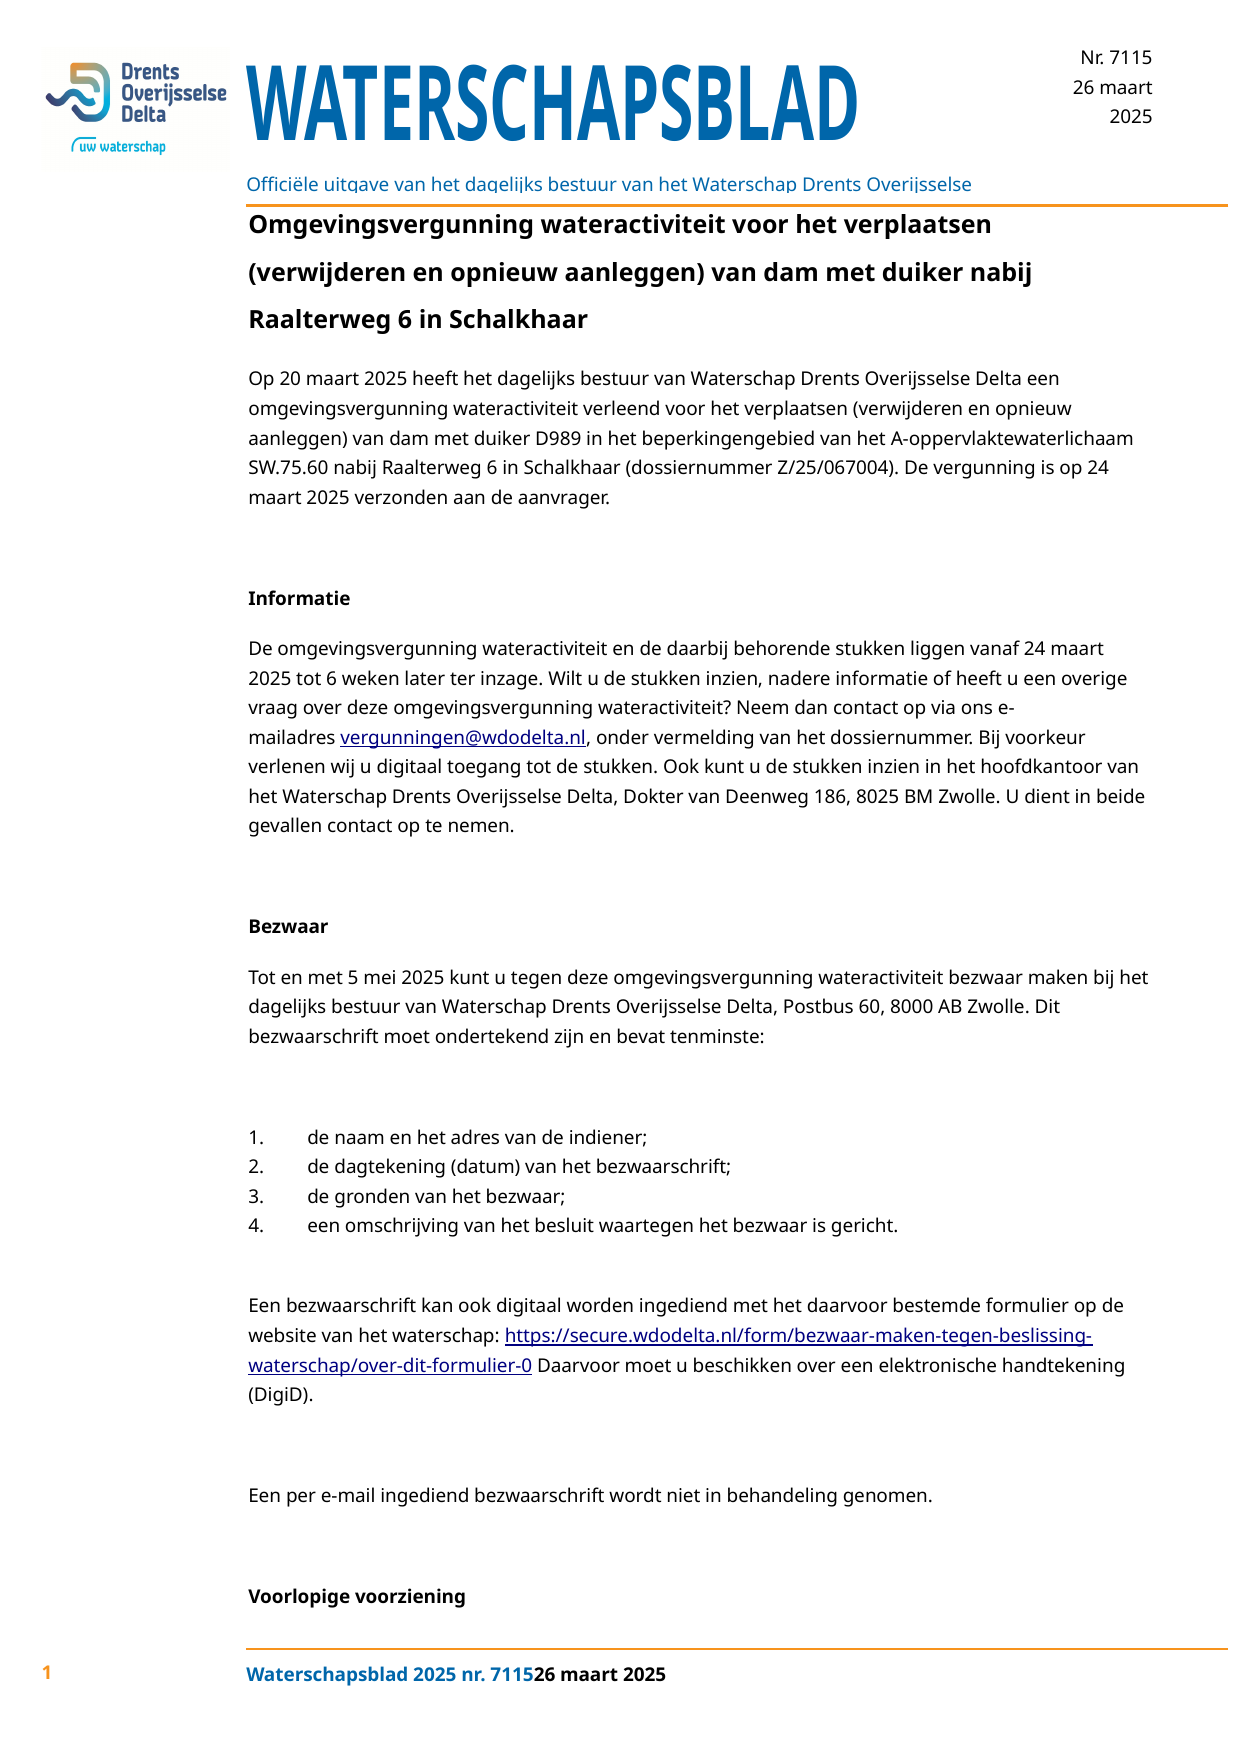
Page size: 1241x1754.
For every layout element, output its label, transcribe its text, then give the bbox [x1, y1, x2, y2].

text Omgevingsvergunning wateractiviteit voor het verplaatsen (verwijderen en opnieuw aanleggen) van dam met duiker nabij Raalterweg 6 in Schalkhaar [248, 207, 1152, 336]
text Tot en met 5 mei 2025 kunt u tegen deze omgevingsvergunning wateractiviteit bezwaar maken bij het dagelijks bestuur van Waterschap Drents Overijsselse Delta, Postbus 60, 8000 AB Zwolle. Dit bezwaarschrift moet ondertekend zijn en bevat tenminste: [248, 964, 1152, 1049]
list een omschrijving van het besluit waartegen het bezwaar is gericht. [248, 1213, 1152, 1238]
text Een bezwaarschrift kan ook digitaal worden ingediend met het daarvoor bestemde formulier op de website van het waterschap: https://secure.wdodelta.nl/form/bezwaar-maken-tegen-beslissing-waterschap/over-dit-formulier-0 Daarvoor moet u beschikken over een elektronische handtekening (DigiD). [248, 1293, 1152, 1407]
list de naam en het adres van de indiener; [248, 1124, 1152, 1149]
list de gronden van het bezwaar; [248, 1183, 1152, 1209]
text Een per e-mail ingediend bezwaarschrift wordt niet in behandeling genomen. [248, 1482, 1152, 1508]
text Bezwaar [248, 913, 1152, 939]
text Op 20 maart 2025 heeft het dagelijks bestuur van Waterschap Drents Overijsselse Delta een omgevingsvergunning wateractiviteit verleend voor het verplaatsen (verwijderen en opnieuw aanleggen) van dam met duiker D989 in het beperkingengebied van het A-oppervlaktewaterlichaam SW.75.60 nabij Raalterweg 6 in Schalkhaar (dossiernummer Z/25/067004). De vergunning is op 24 maart 2025 verzonden aan de aanvrager. [248, 366, 1152, 509]
text Informatie [248, 585, 1152, 610]
picture [41, 47, 231, 172]
text Voorlopige voorziening [248, 1583, 1152, 1609]
list de dagtekening (datum) van het bezwaarschrift; [248, 1153, 1152, 1179]
text De omgevingsvergunning wateractiviteit en de daarbij behorende stukken liggen vanaf 24 maart 2025 tot 6 weken later ter inzage. Wilt u de stukken inzien, nadere informatie of heeft u een overige vraag over deze omgevingsvergunning wateractiviteit? Neem dan contact op via ons e-mailadres vergunningen@wdodelta.nl, onder vermelding van het dossiernummer. Bij voorkeur verlenen wij u digitaal toegang tot de stukken. Ook kunt u de stukken inzien in het hoofdkantoor van het Waterschap Drents Overijsselse Delta, Dokter van Deenweg 186, 8025 BM Zwolle. U dient in beide gevallen contact op te nemen. [248, 635, 1152, 838]
